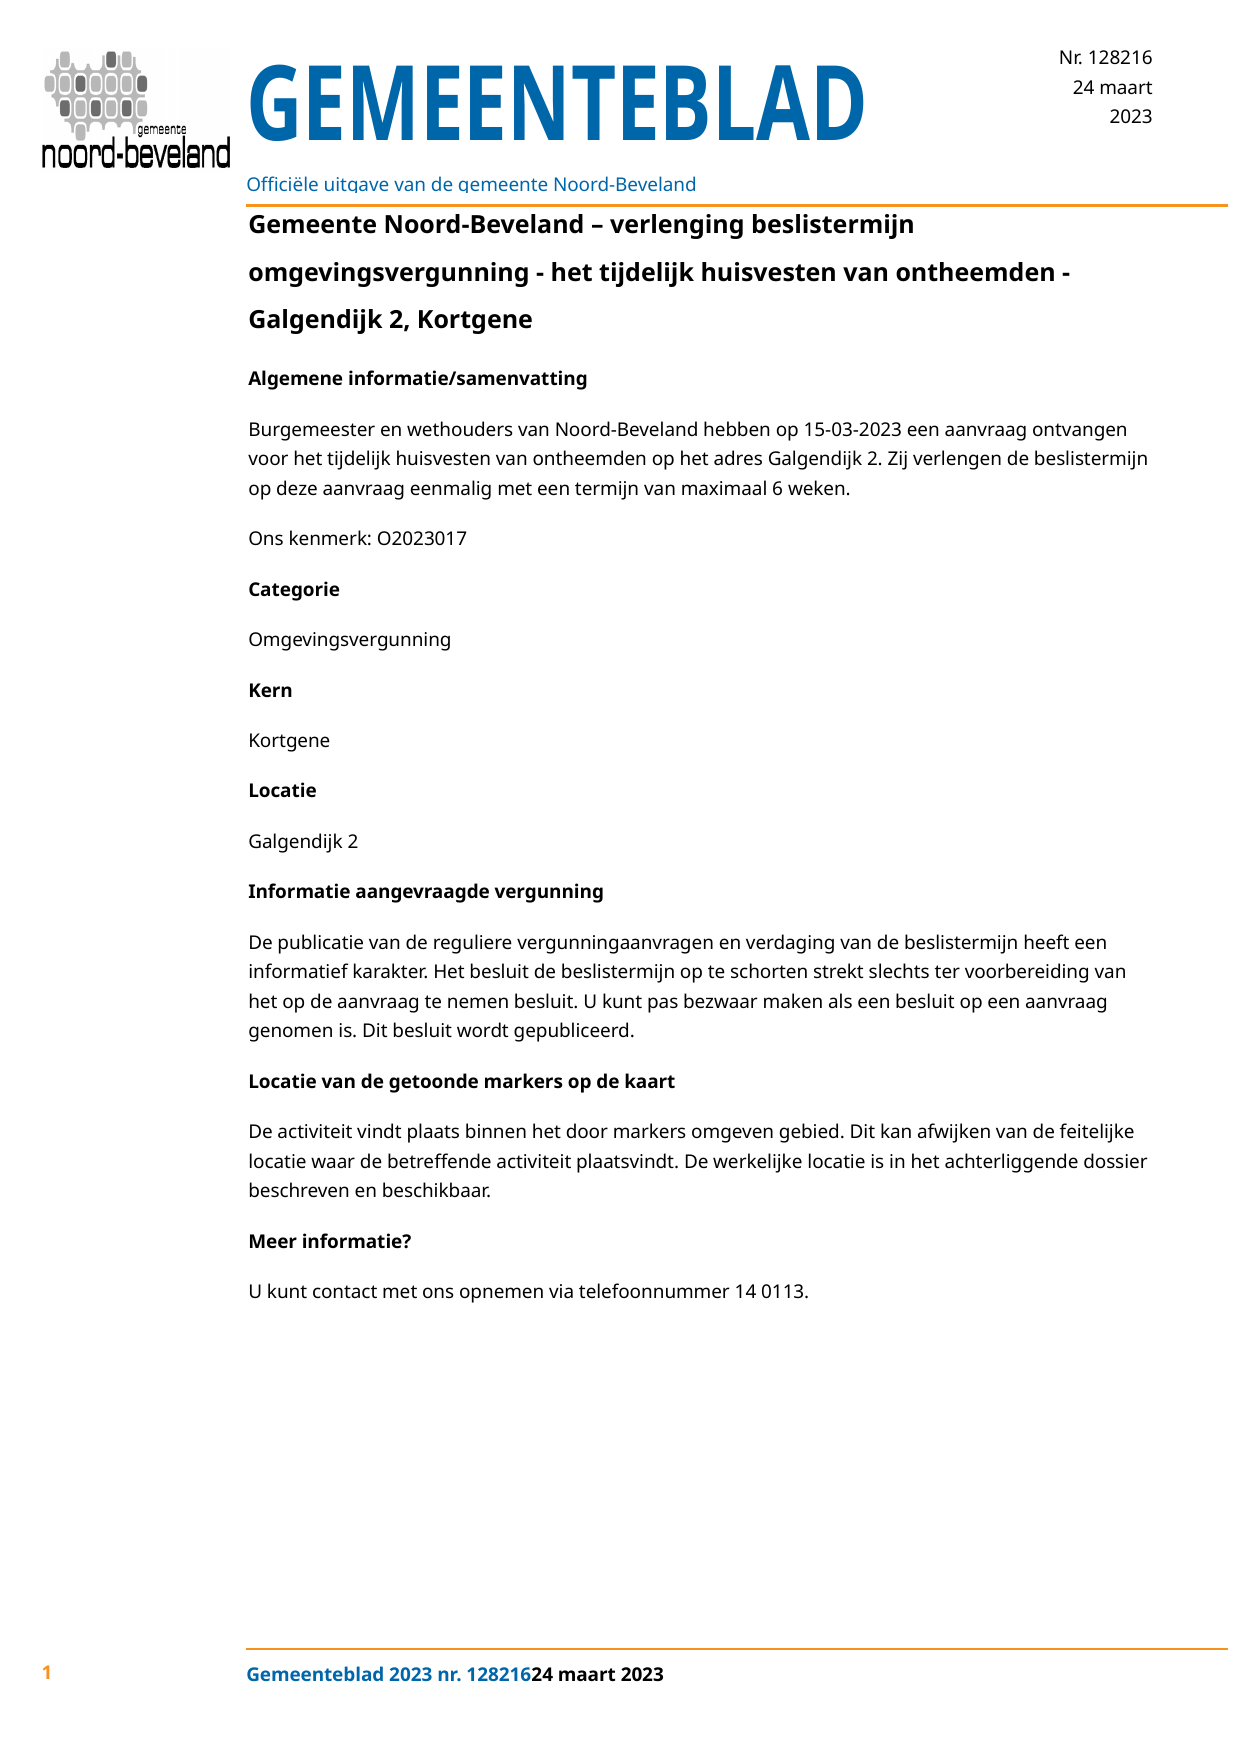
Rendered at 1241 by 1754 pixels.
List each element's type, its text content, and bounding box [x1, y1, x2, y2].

picture [41, 47, 231, 172]
text Omgevingsvergunning [248, 626, 1152, 652]
text Galgendijk 2 [248, 828, 1152, 854]
text U kunt contact met ons opnemen via telefoonnummer 14 0113. [248, 1278, 1152, 1304]
text Locatie [248, 778, 1152, 803]
text Locatie van de getoonde markers op de kaart [248, 1068, 1152, 1094]
text Kern [248, 677, 1152, 702]
text De activiteit vindt plaats binnen het door markers omgeven gebied. Dit kan afwijken van de feitelijke locatie waar de betreffende activiteit plaatsvindt. De werkelijke locatie is in het achterliggende dossier beschreven en beschikbaar. [248, 1118, 1152, 1203]
text Meer informatie? [248, 1228, 1152, 1254]
text Informatie aangevraagde vergunning [248, 878, 1152, 904]
text De publicatie van de reguliere vergunningaanvragen en verdaging van de beslistermijn heeft een informatief karakter. Het besluit de beslistermijn op te schorten strekt slechts ter voorbereiding van het op de aanvraag te nemen besluit. U kunt pas bezwaar maken als een besluit op een aanvraag genomen is. Dit besluit wordt gepubliceerd. [248, 929, 1152, 1043]
text Burgemeester en wethouders van Noord-Beveland hebben op 15-03-2023 een aanvraag ontvangen voor het tijdelijk huisvesten van ontheemden op het adres Galgendijk 2. Zij verlengen de beslistermijn op deze aanvraag eenmalig met een termijn van maximaal 6 weken. [248, 416, 1152, 501]
text Categorie [248, 576, 1152, 602]
text Gemeente Noord-Beveland – verlenging beslistermijn omgevingsvergunning - het tijdelijk huisvesten van ontheemden - Galgendijk 2, Kortgene [248, 207, 1152, 336]
text Algemene informatie/samenvatting [248, 366, 1152, 391]
text Kortgene [248, 727, 1152, 753]
text Ons kenmerk: O2023017 [248, 526, 1152, 551]
